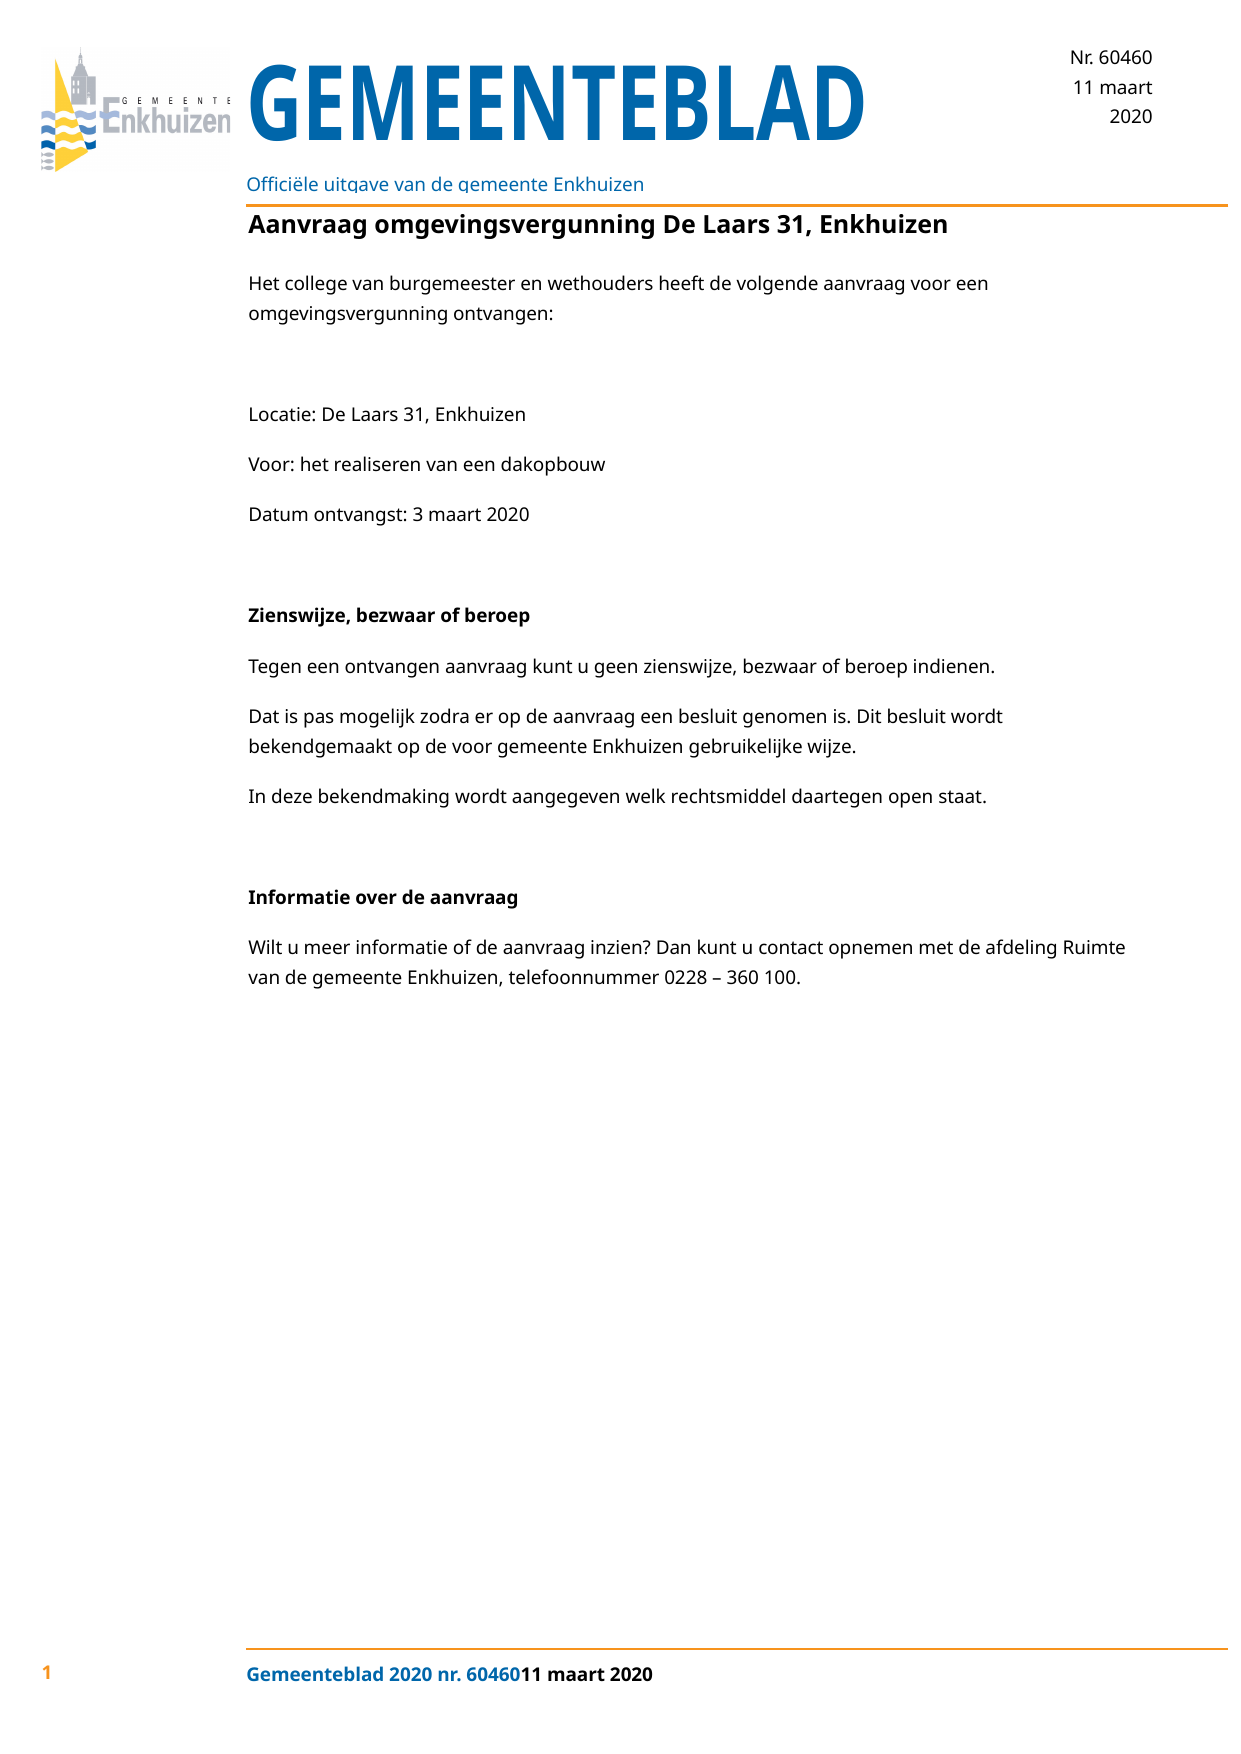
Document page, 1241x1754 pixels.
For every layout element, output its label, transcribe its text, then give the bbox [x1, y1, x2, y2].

text Dat is pas mogelijk zodra er op de aanvraag een besluit genomen is. Dit besluit wordt bekendgemaakt op de voor gemeente Enkhuizen gebruikelijke wijze. [248, 703, 1152, 758]
text Het college van burgemeester en wethouders heeft de volgende aanvraag voor een omgevingsvergunning ontvangen: [248, 270, 1152, 326]
text In deze bekendmaking wordt aangegeven welk rechtsmiddel daartegen open staat. [248, 783, 1152, 809]
text Tegen een ontvangen aanvraag kunt u geen zienswijze, bezwaar of beroep indienen. [248, 653, 1152, 678]
text Zienswijze, bezwaar of beroep [248, 602, 1152, 628]
text Aanvraag omgevingsvergunning De Laars 31, Enkhuizen [248, 207, 1152, 241]
text Locatie: De Laars 31, Enkhuizen [248, 401, 1152, 426]
picture [41, 47, 231, 172]
text Informatie over de aanvraag [248, 884, 1152, 910]
text Wilt u meer informatie of de aanvraag inzien? Dan kunt u contact opnemen met de afdeling Ruimte van de gemeente Enkhuizen, telefoonnummer 0228 – 360 100. [248, 934, 1152, 990]
text Datum ontvangst: 3 maart 2020 [248, 502, 1152, 527]
text Voor: het realiseren van een dakopbouw [248, 451, 1152, 477]
